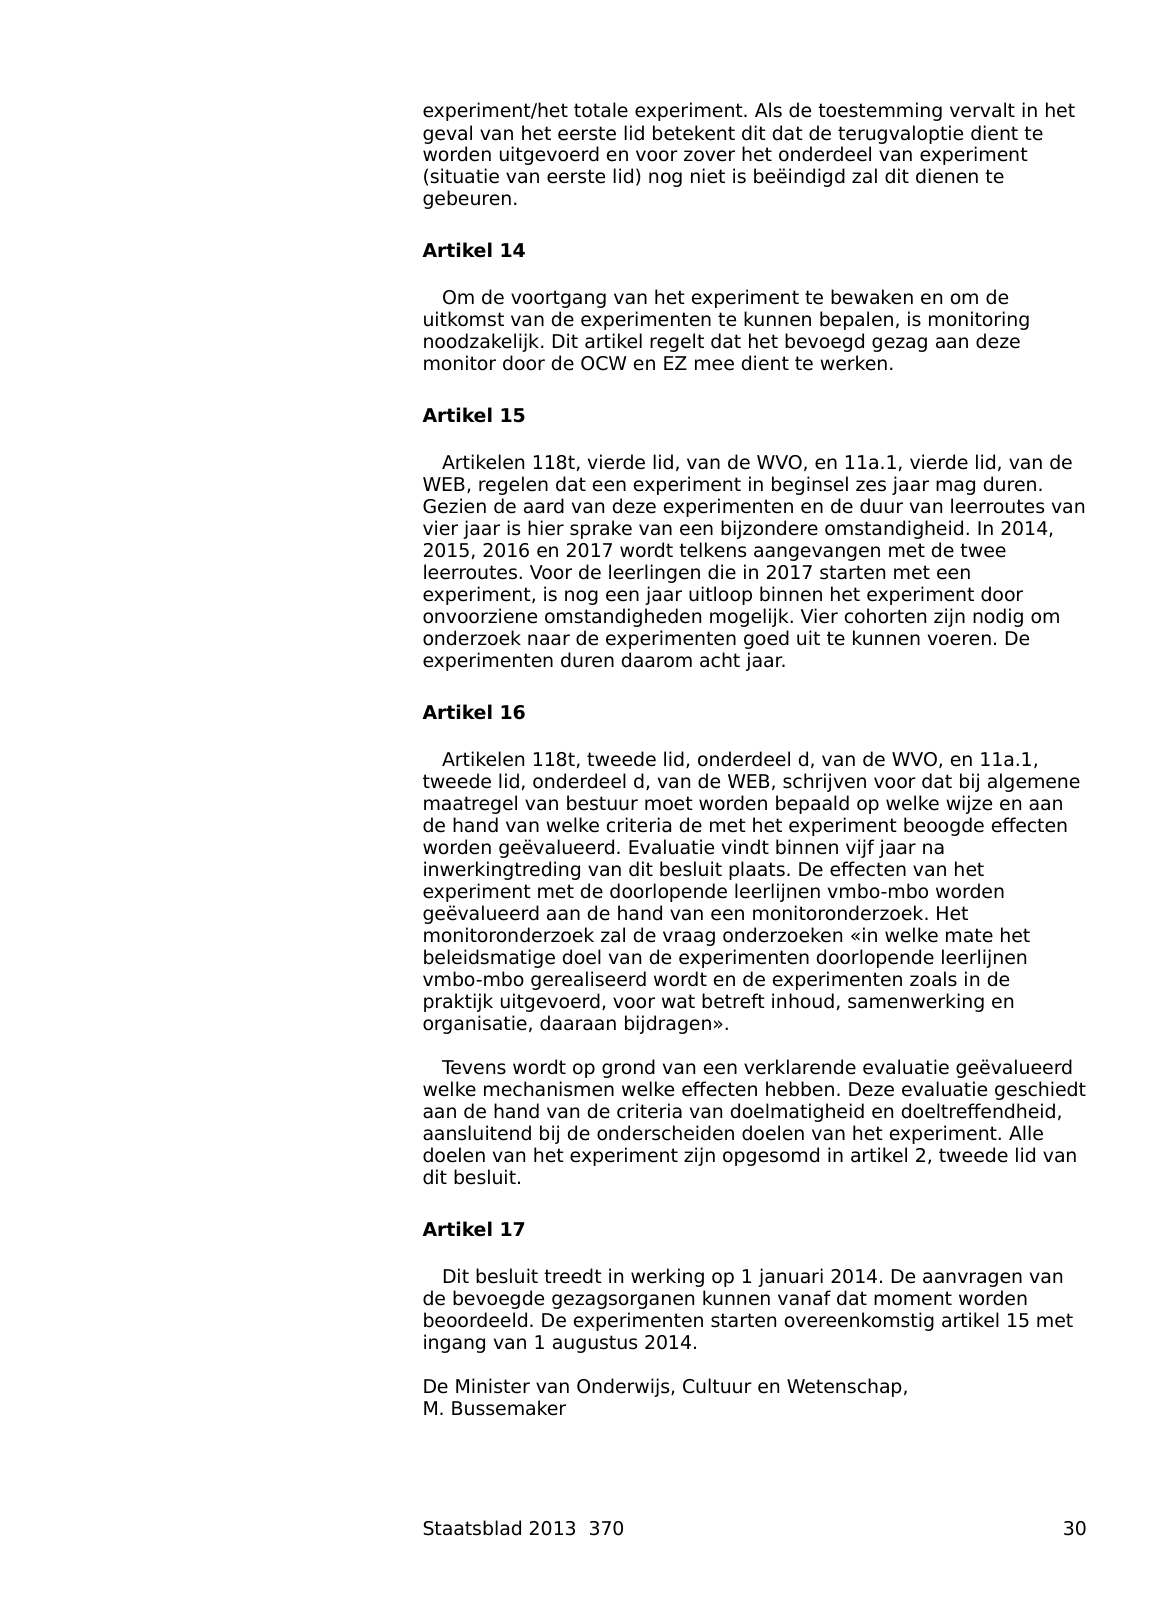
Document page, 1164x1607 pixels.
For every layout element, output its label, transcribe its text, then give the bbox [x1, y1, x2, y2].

subtitle Artikel 15 [422, 405, 1087, 427]
text De Minister van Onderwijs, Cultuur en Wetenschap, M. Bussemaker [422, 1376, 1087, 1420]
text Tevens wordt op grond van een verklarende evaluatie geëvalueerd welke mechanismen welke effecten hebben. Deze evaluatie geschiedt aan de hand van de criteria van doelmatigheid en doeltreffendheid, aansluitend bij de onderscheiden doelen van het experiment. Alle doelen van het experiment zijn opgesomd in artikel 2, tweede lid van dit besluit. [422, 1057, 1087, 1189]
subtitle Artikel 14 [422, 240, 1087, 262]
text Om de voortgang van het experiment te bewaken en om de uitkomst van de experimenten te kunnen bepalen, is monitoring noodzakelijk. Dit artikel regelt dat het bevoegd gezag aan deze monitor door de OCW en EZ mee dient te werken. [422, 287, 1087, 375]
text experiment/het totale experiment. Als de toestemming vervalt in het geval van het eerste lid betekent dit dat de terugvaloptie dient te worden uitgevoerd en voor zover het onderdeel van experiment (situatie van eerste lid) nog niet is beëindigd zal dit dienen te gebeuren. [422, 100, 1087, 210]
text Artikelen 118t, tweede lid, onderdeel d, van de WVO, en 11a.1, tweede lid, onderdeel d, van de WEB, schrijven voor dat bij algemene maatregel van bestuur moet worden bepaald op welke wijze en aan de hand van welke criteria de met het experiment beoogde effecten worden geëvalueerd. Evaluatie vindt binnen vijf jaar na inwerkingtreding van dit besluit plaats. De effecten van het experiment met de doorlopende leerlijnen vmbo-mbo worden geëvalueerd aan de hand van een monitoronderzoek. Het monitoronderzoek zal de vraag onderzoeken «in welke mate het beleidsmatige doel van de experimenten doorlopende leerlijnen vmbo-mbo gerealiseerd wordt en de experimenten zoals in de praktijk uitgevoerd, voor wat betreft inhoud, samenwerking en organisatie, daaraan bijdragen». [422, 749, 1087, 1035]
text Dit besluit treedt in werking op 1 januari 2014. De aanvragen van de bevoegde gezagsorganen kunnen vanaf dat moment worden beoordeeld. De experimenten starten overeenkomstig artikel 15 met ingang van 1 augustus 2014. [422, 1266, 1087, 1354]
subtitle Artikel 16 [422, 702, 1087, 724]
subtitle Artikel 17 [422, 1219, 1087, 1241]
text Artikelen 118t, vierde lid, van de WVO, en 11a.1, vierde lid, van de WEB, regelen dat een experiment in beginsel zes jaar mag duren. Gezien de aard van deze experimenten en de duur van leerroutes van vier jaar is hier sprake van een bijzondere omstandigheid. In 2014, 2015, 2016 en 2017 wordt telkens aangevangen met de twee leerroutes. Voor de leerlingen die in 2017 starten met een experiment, is nog een jaar uitloop binnen het experiment door onvoorziene omstandigheden mogelijk. Vier cohorten zijn nodig om onderzoek naar de experimenten goed uit te kunnen voeren. De experimenten duren daarom acht jaar. [422, 452, 1087, 672]
